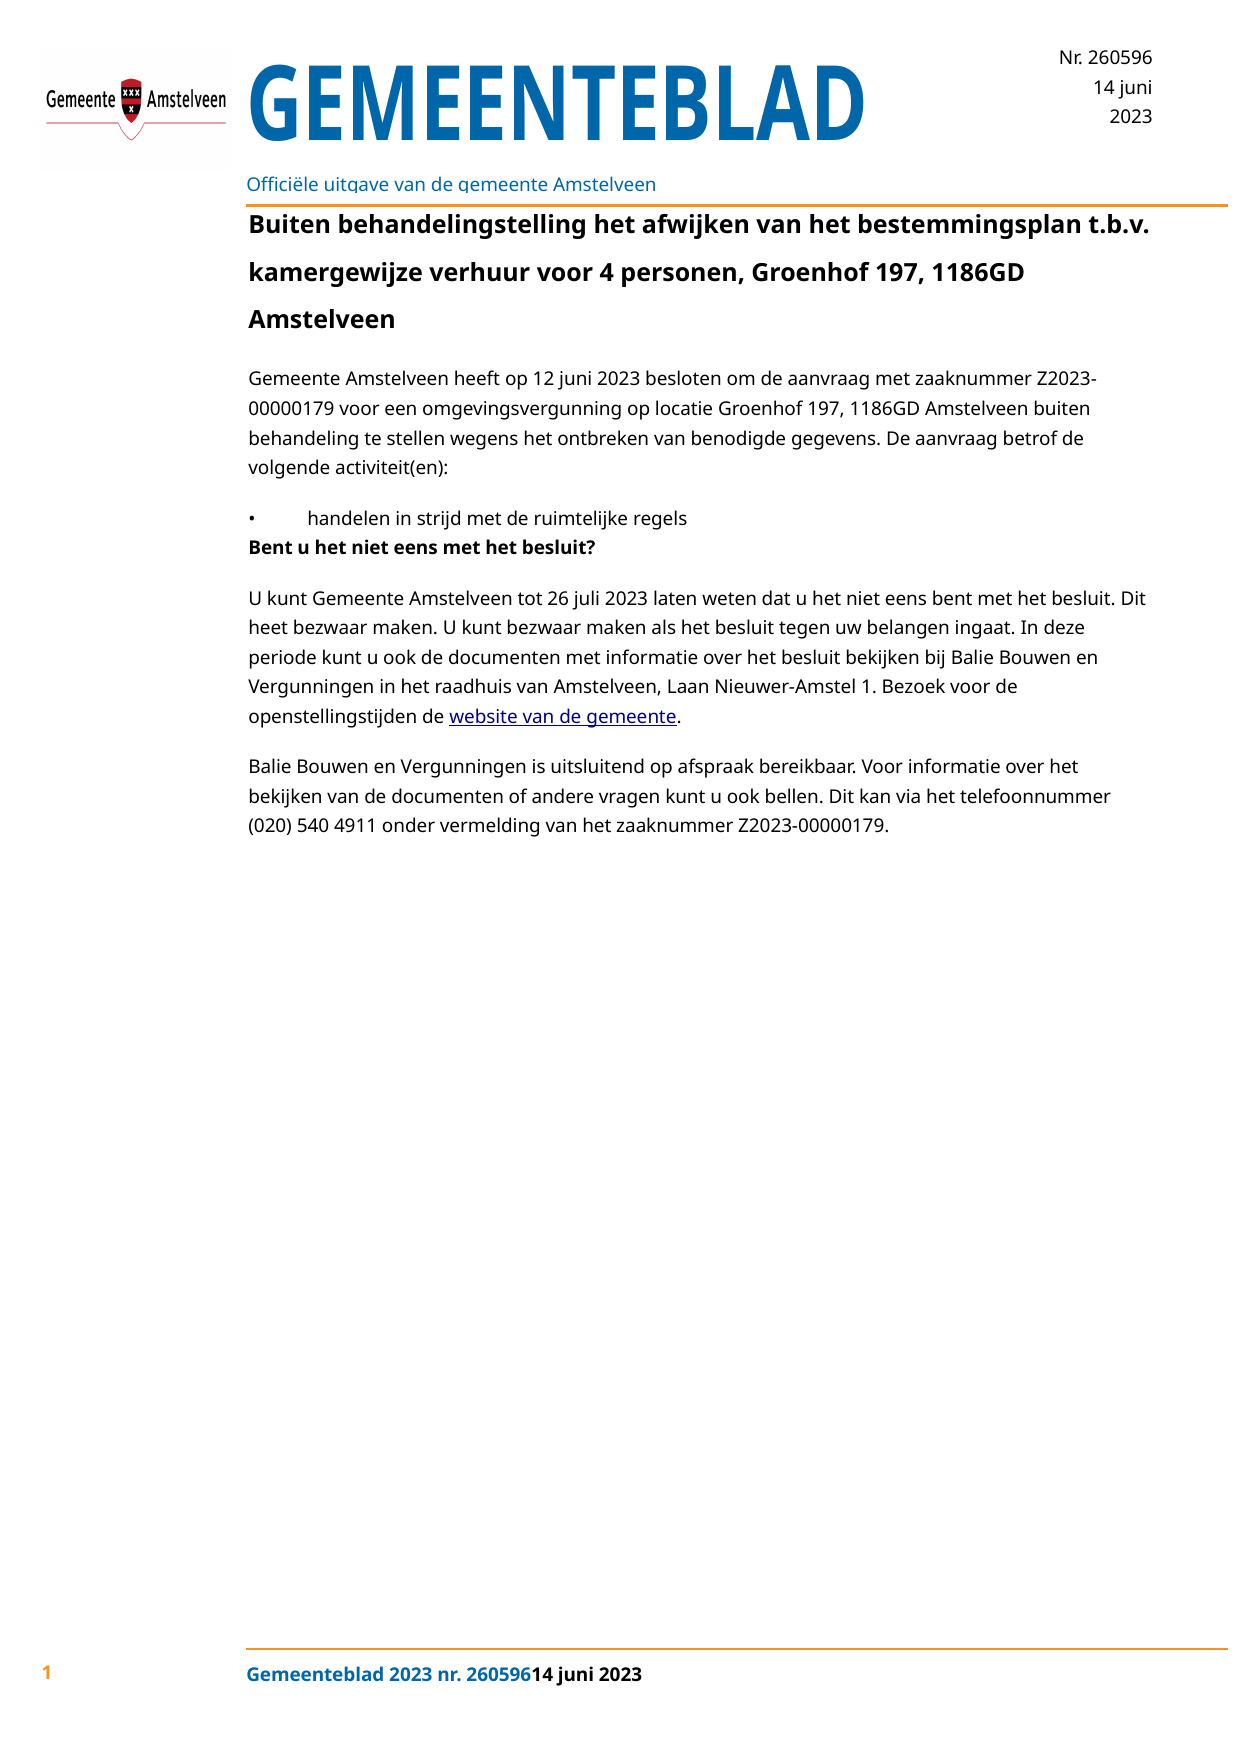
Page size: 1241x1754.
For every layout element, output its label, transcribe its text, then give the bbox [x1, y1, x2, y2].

list handelen in strijd met de ruimtelijke regels [248, 505, 1152, 530]
text Gemeente Amstelveen heeft op 12 juni 2023 besloten om de aanvraag met zaaknummer Z2023-00000179 voor een omgevingsvergunning op locatie Groenhof 197, 1186GD Amstelveen buiten behandeling te stellen wegens het ontbreken van benodigde gegevens. De aanvraag betrof de volgende activiteit(en): [248, 366, 1152, 480]
text Bent u het niet eens met het besluit? [248, 534, 1152, 560]
text U kunt Gemeente Amstelveen tot 26 juli 2023 laten weten dat u het niet eens bent met het besluit. Dit heet bezwaar maken. U kunt bezwaar maken als het besluit tegen uw belangen ingaat. In deze periode kunt u ook de documenten met informatie over het besluit bekijken bij Balie Bouwen en Vergunningen in het raadhuis van Amstelveen, Laan Nieuwer-Amstel 1. Bezoek voor de openstellingstijden de website van de gemeente. [248, 585, 1152, 729]
text Buiten behandelingstelling het afwijken van het bestemmingsplan t.b.v. kamergewijze verhuur voor 4 personen, Groenhof 197, 1186GD Amstelveen [248, 207, 1152, 336]
picture [41, 47, 231, 172]
text Balie Bouwen en Vergunningen is uitsluitend op afspraak bereikbaar. Voor informatie over het bekijken van de documenten of andere vragen kunt u ook bellen. Dit kan via het telefoonnummer (020) 540 4911 onder vermelding van het zaaknummer Z2023-00000179. [248, 753, 1152, 838]
